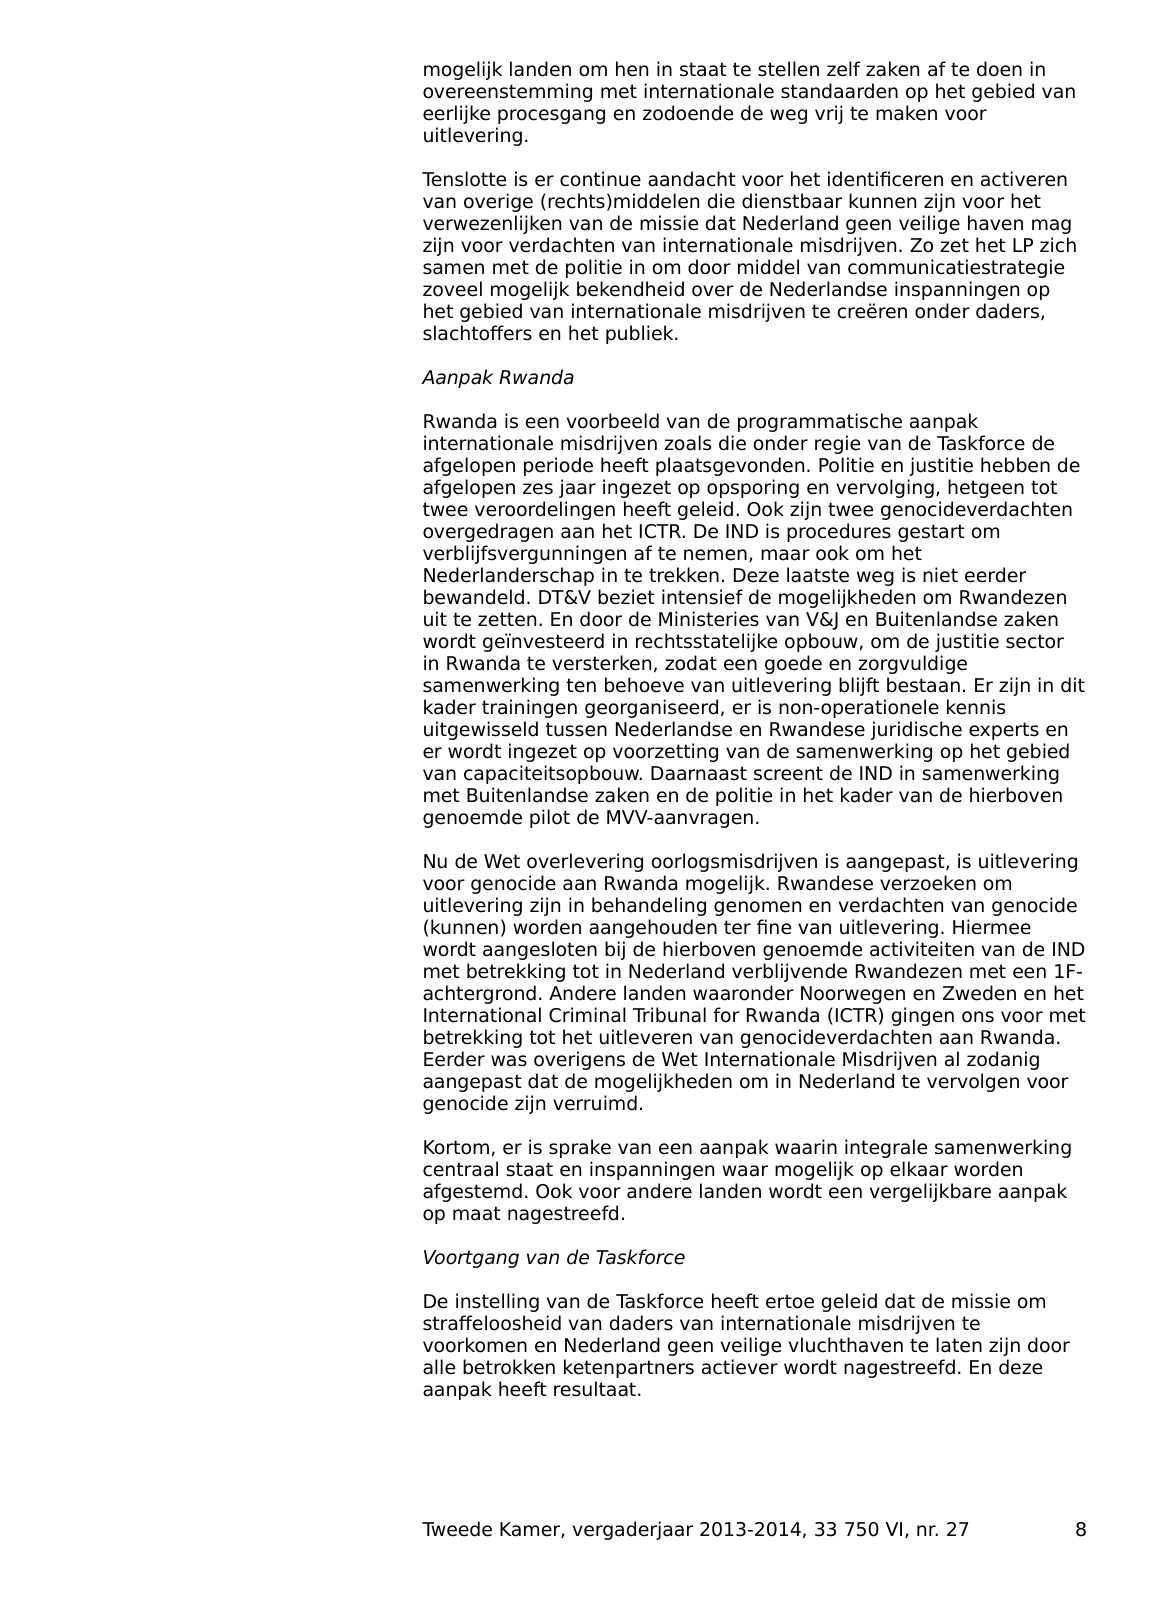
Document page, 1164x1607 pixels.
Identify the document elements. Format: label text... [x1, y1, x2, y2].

text De instelling van de Taskforce heeft ertoe geleid dat de missie om straffeloosheid van daders van internationale misdrijven te voorkomen en Nederland geen veilige vluchthaven te laten zijn door alle betrokken ketenpartners actiever wordt nagestreefd. En deze aanpak heeft resultaat. [422, 1291, 1087, 1401]
text mogelijk landen om hen in staat te stellen zelf zaken af te doen in overeenstemming met internationale standaarden op het gebied van eerlijke procesgang en zodoende de weg vrij te maken voor uitlevering. [422, 59, 1087, 147]
text Tenslotte is er continue aandacht voor het identificeren en activeren van overige (rechts)middelen die dienstbaar kunnen zijn voor het verwezenlijken van de missie dat Nederland geen veilige haven mag zijn voor verdachten van internationale misdrijven. Zo zet het LP zich samen met de politie in om door middel van communicatiestrategie zoveel mogelijk bekendheid over de Nederlandse inspanningen op het gebied van internationale misdrijven te creëren onder daders, slachtoffers en het publiek. [422, 169, 1087, 345]
text Nu de Wet overlevering oorlogsmisdrijven is aangepast, is uitlevering voor genocide aan Rwanda mogelijk. Rwandese verzoeken om uitlevering zijn in behandeling genomen en verdachten van genocide (kunnen) worden aangehouden ter fine van uitlevering. Hiermee wordt aangesloten bij de hierboven genoemde activiteiten van de IND met betrekking tot in Nederland verblijvende Rwandezen met een 1F-achtergrond. Andere landen waaronder Noorwegen en Zweden en het International Criminal Tribunal for Rwanda (ICTR) gingen ons voor met betrekking tot het uitleveren van genocideverdachten aan Rwanda. Eerder was overigens de Wet Internationale Misdrijven al zodanig aangepast dat de mogelijkheden om in Nederland te vervolgen voor genocide zijn verruimd. [422, 851, 1087, 1115]
subtitle Aanpak Rwanda [422, 367, 1087, 389]
text Kortom, er is sprake van een aanpak waarin integrale samenwerking centraal staat en inspanningen waar mogelijk op elkaar worden afgestemd. Ook voor andere landen wordt een vergelijkbare aanpak op maat nagestreefd. [422, 1137, 1087, 1225]
subtitle Voortgang van de Taskforce [422, 1247, 1087, 1269]
text Rwanda is een voorbeeld van de programmatische aanpak internationale misdrijven zoals die onder regie van de Taskforce de afgelopen periode heeft plaatsgevonden. Politie en justitie hebben de afgelopen zes jaar ingezet op opsporing en vervolging, hetgeen tot twee veroordelingen heeft geleid. Ook zijn twee genocideverdachten overgedragen aan het ICTR. De IND is procedures gestart om verblijfsvergunningen af te nemen, maar ook om het Nederlanderschap in te trekken. Deze laatste weg is niet eerder bewandeld. DT&V beziet intensief de mogelijkheden om Rwandezen uit te zetten. En door de Ministeries van V&J en Buitenlandse zaken wordt geïnvesteerd in rechtsstatelijke opbouw, om de justitie sector in Rwanda te versterken, zodat een goede en zorgvuldige samenwerking ten behoeve van uitlevering blijft bestaan. Er zijn in dit kader trainingen georganiseerd, er is non-operationele kennis uitgewisseld tussen Nederlandse en Rwandese juridische experts en er wordt ingezet op voorzetting van de samenwerking op het gebied van capaciteitsopbouw. Daarnaast screent de IND in samenwerking met Buitenlandse zaken en de politie in het kader van de hierboven genoemde pilot de MVV-aanvragen. [422, 411, 1087, 829]
